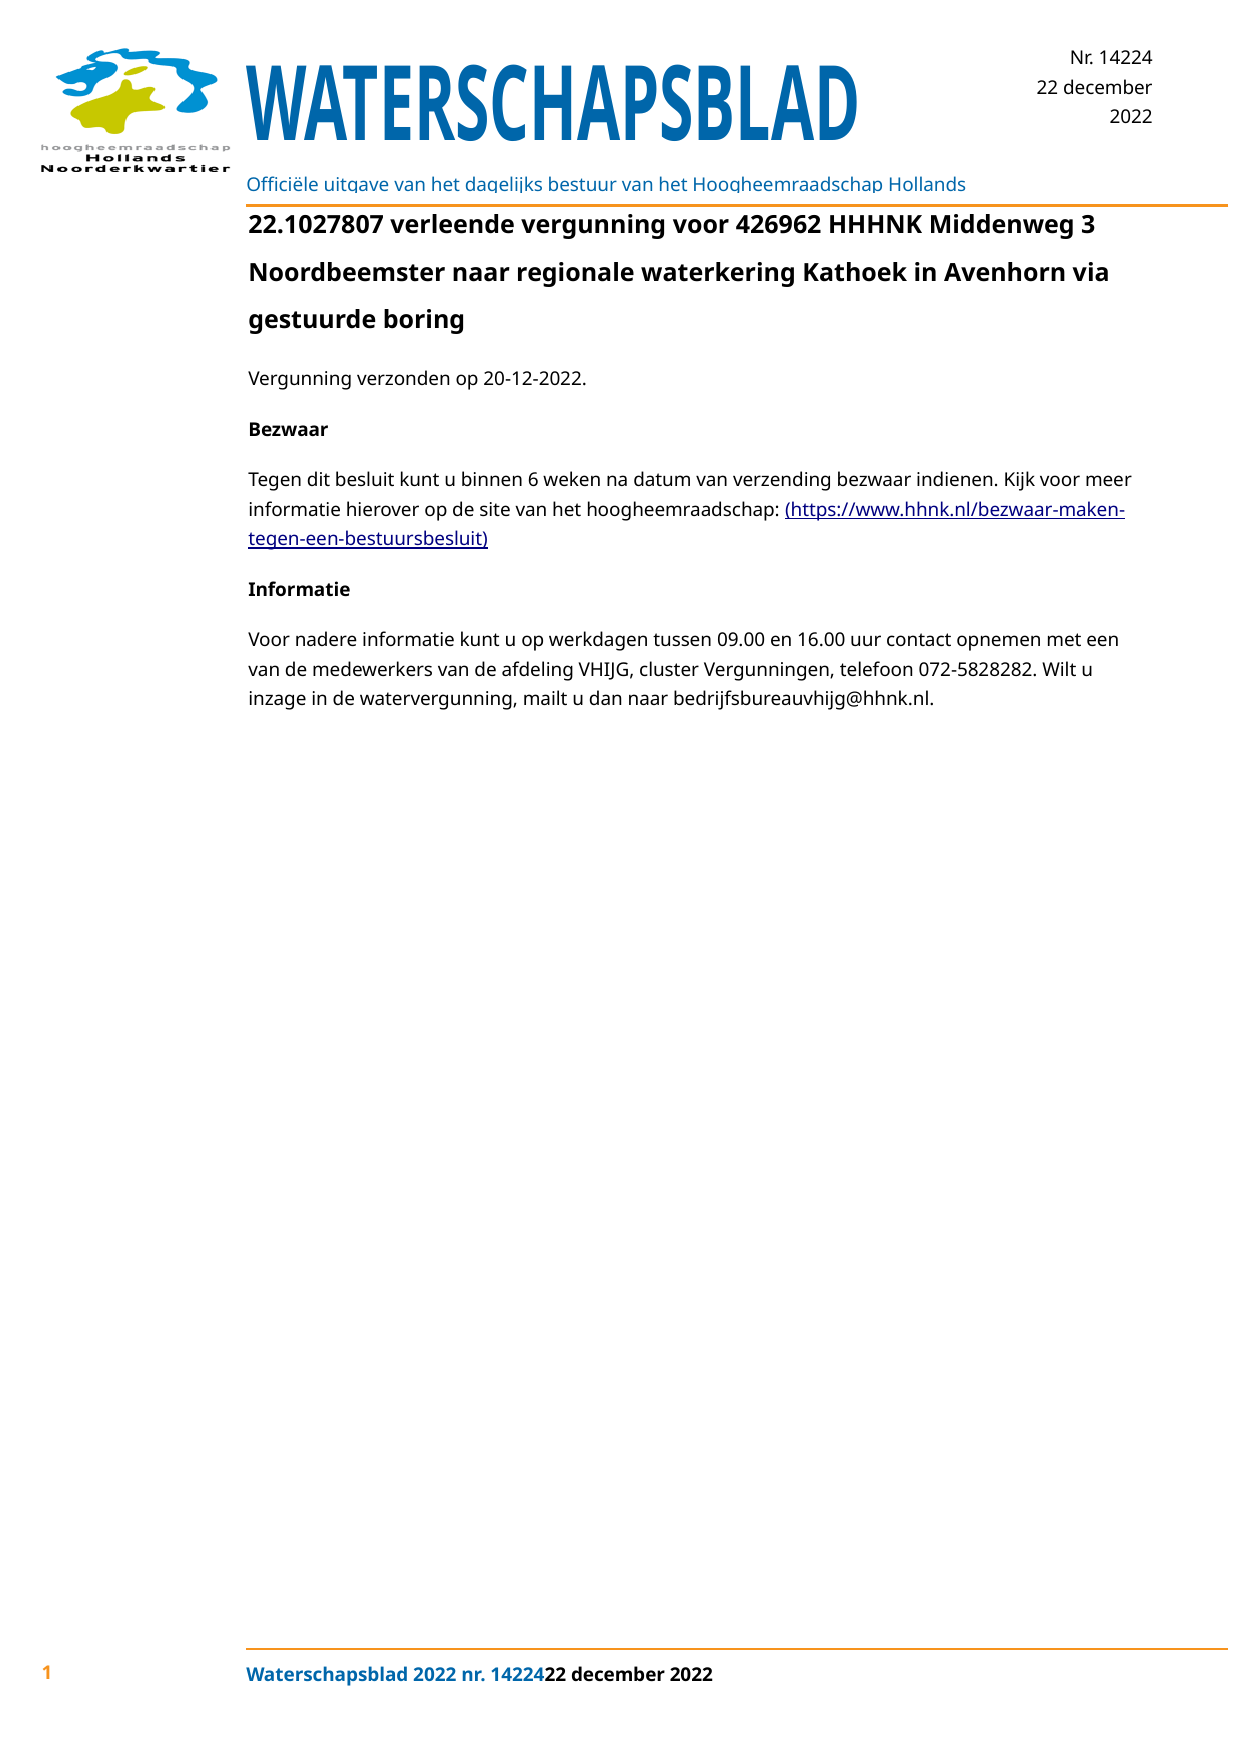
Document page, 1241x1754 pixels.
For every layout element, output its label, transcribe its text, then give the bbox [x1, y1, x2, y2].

text Voor nadere informatie kunt u op werkdagen tussen 09.00 en 16.00 uur contact opnemen met een van de medewerkers van de afdeling VHIJG, cluster Vergunningen, telefoon 072-5828282. Wilt u inzage in de watervergunning, mailt u dan naar bedrijfsbureauvhijg@hhnk.nl. [248, 626, 1152, 711]
text Vergunning verzonden op 20-12-2022. [248, 366, 1152, 391]
text Tegen dit besluit kunt u binnen 6 weken na datum van verzending bezwaar indienen. Kijk voor meer informatie hierover op de site van het hoogheemraadschap: (https://www.hhnk.nl/bezwaar-maken-tegen-een-bestuursbesluit) [248, 466, 1152, 551]
text Bezwaar [248, 416, 1152, 442]
picture [41, 47, 231, 172]
text Informatie [248, 576, 1152, 602]
text 22.1027807 verleende vergunning voor 426962 HHHNK Middenweg 3 Noordbeemster naar regionale waterkering Kathoek in Avenhorn via gestuurde boring [248, 207, 1152, 336]
